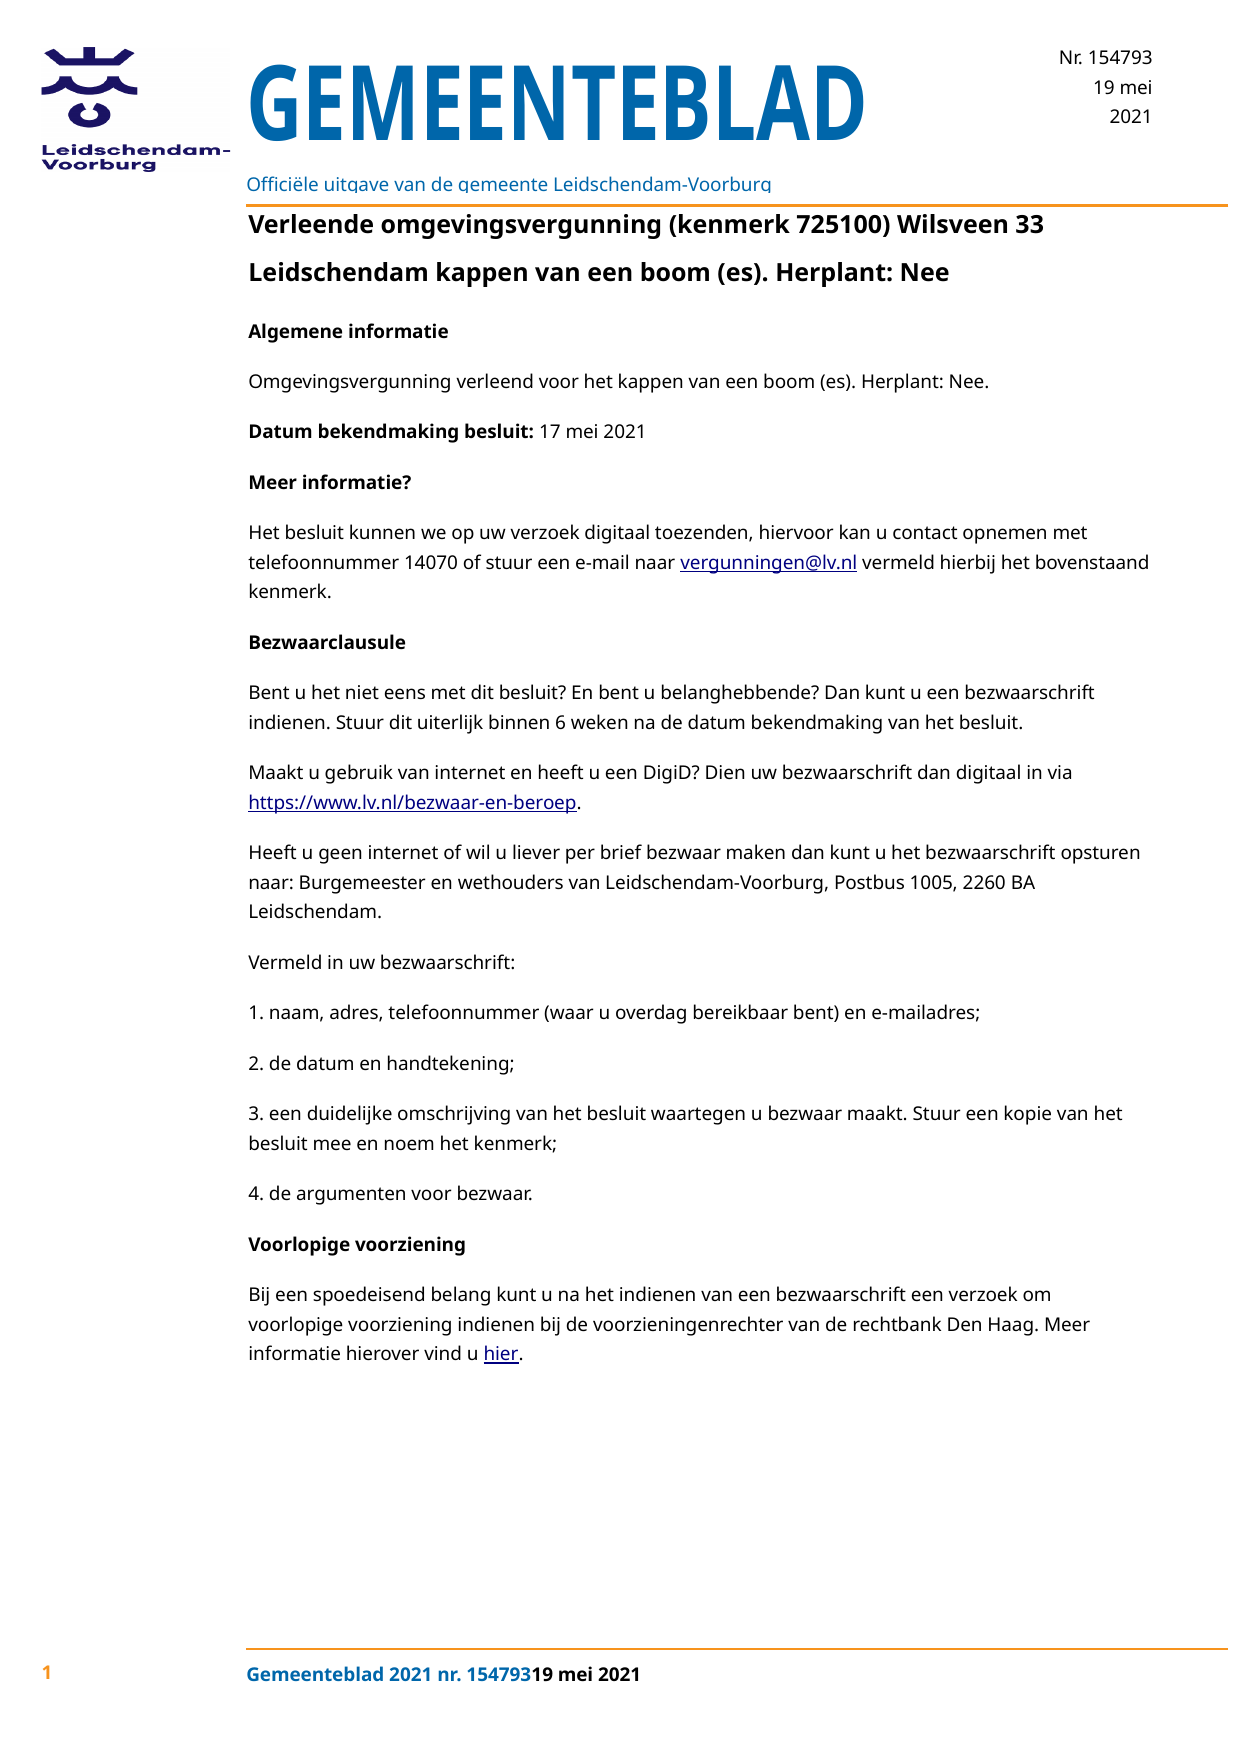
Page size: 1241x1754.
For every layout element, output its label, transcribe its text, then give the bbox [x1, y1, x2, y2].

text 2. de datum en handtekening; [248, 1050, 1152, 1076]
text 1. naam, adres, telefoonnummer (waar u overdag bereikbaar bent) en e-mailadres; [248, 999, 1152, 1025]
text Datum bekendmaking besluit: 17 mei 2021 [248, 419, 1152, 444]
text Het besluit kunnen we op uw verzoek digitaal toezenden, hiervoor kan u contact opnemen met telefoonnummer 14070 of stuur een e-mail naar vergunningen@lv.nl vermeld hierbij het bovenstaand kenmerk. [248, 519, 1152, 604]
text 4. de argumenten voor bezwaar. [248, 1180, 1152, 1206]
text Bezwaarclausule [248, 629, 1152, 655]
text Bent u het niet eens met dit besluit? En bent u belanghebbende? Dan kunt u een bezwaarschrift indienen. Stuur dit uiterlijk binnen 6 weken na de datum bekendmaking van het besluit. [248, 679, 1152, 735]
text Omgevingsvergunning verleend voor het kappen van een boom (es). Herplant: Nee. [248, 368, 1152, 394]
text Verleende omgevingsvergunning (kenmerk 725100) Wilsveen 33 Leidschendam kappen van een boom (es). Herplant: Nee [248, 207, 1152, 288]
text Algemene informatie [248, 318, 1152, 344]
picture [41, 47, 231, 172]
text Bij een spoedeisend belang kunt u na het indienen van een bezwaarschrift een verzoek om voorlopige voorziening indienen bij de voorzieningenrechter van de rechtbank Den Haag. Meer informatie hierover vind u hier. [248, 1281, 1152, 1366]
text Maakt u gebruik van internet en heeft u een DigiD? Dien uw bezwaarschrift dan digitaal in via https://www.lv.nl/bezwaar-en-beroep. [248, 759, 1152, 815]
text Vermeld in uw bezwaarschrift: [248, 949, 1152, 975]
text Voorlopige voorziening [248, 1231, 1152, 1257]
text Meer informatie? [248, 469, 1152, 495]
text Heeft u geen internet of wil u liever per brief bezwaar maken dan kunt u het bezwaarschrift opsturen naar: Burgemeester en wethouders van Leidschendam-Voorburg, Postbus 1005, 2260 BA Leidschendam. [248, 839, 1152, 924]
text 3. een duidelijke omschrijving van het besluit waartegen u bezwaar maakt. Stuur een kopie van het besluit mee en noem het kenmerk; [248, 1100, 1152, 1156]
